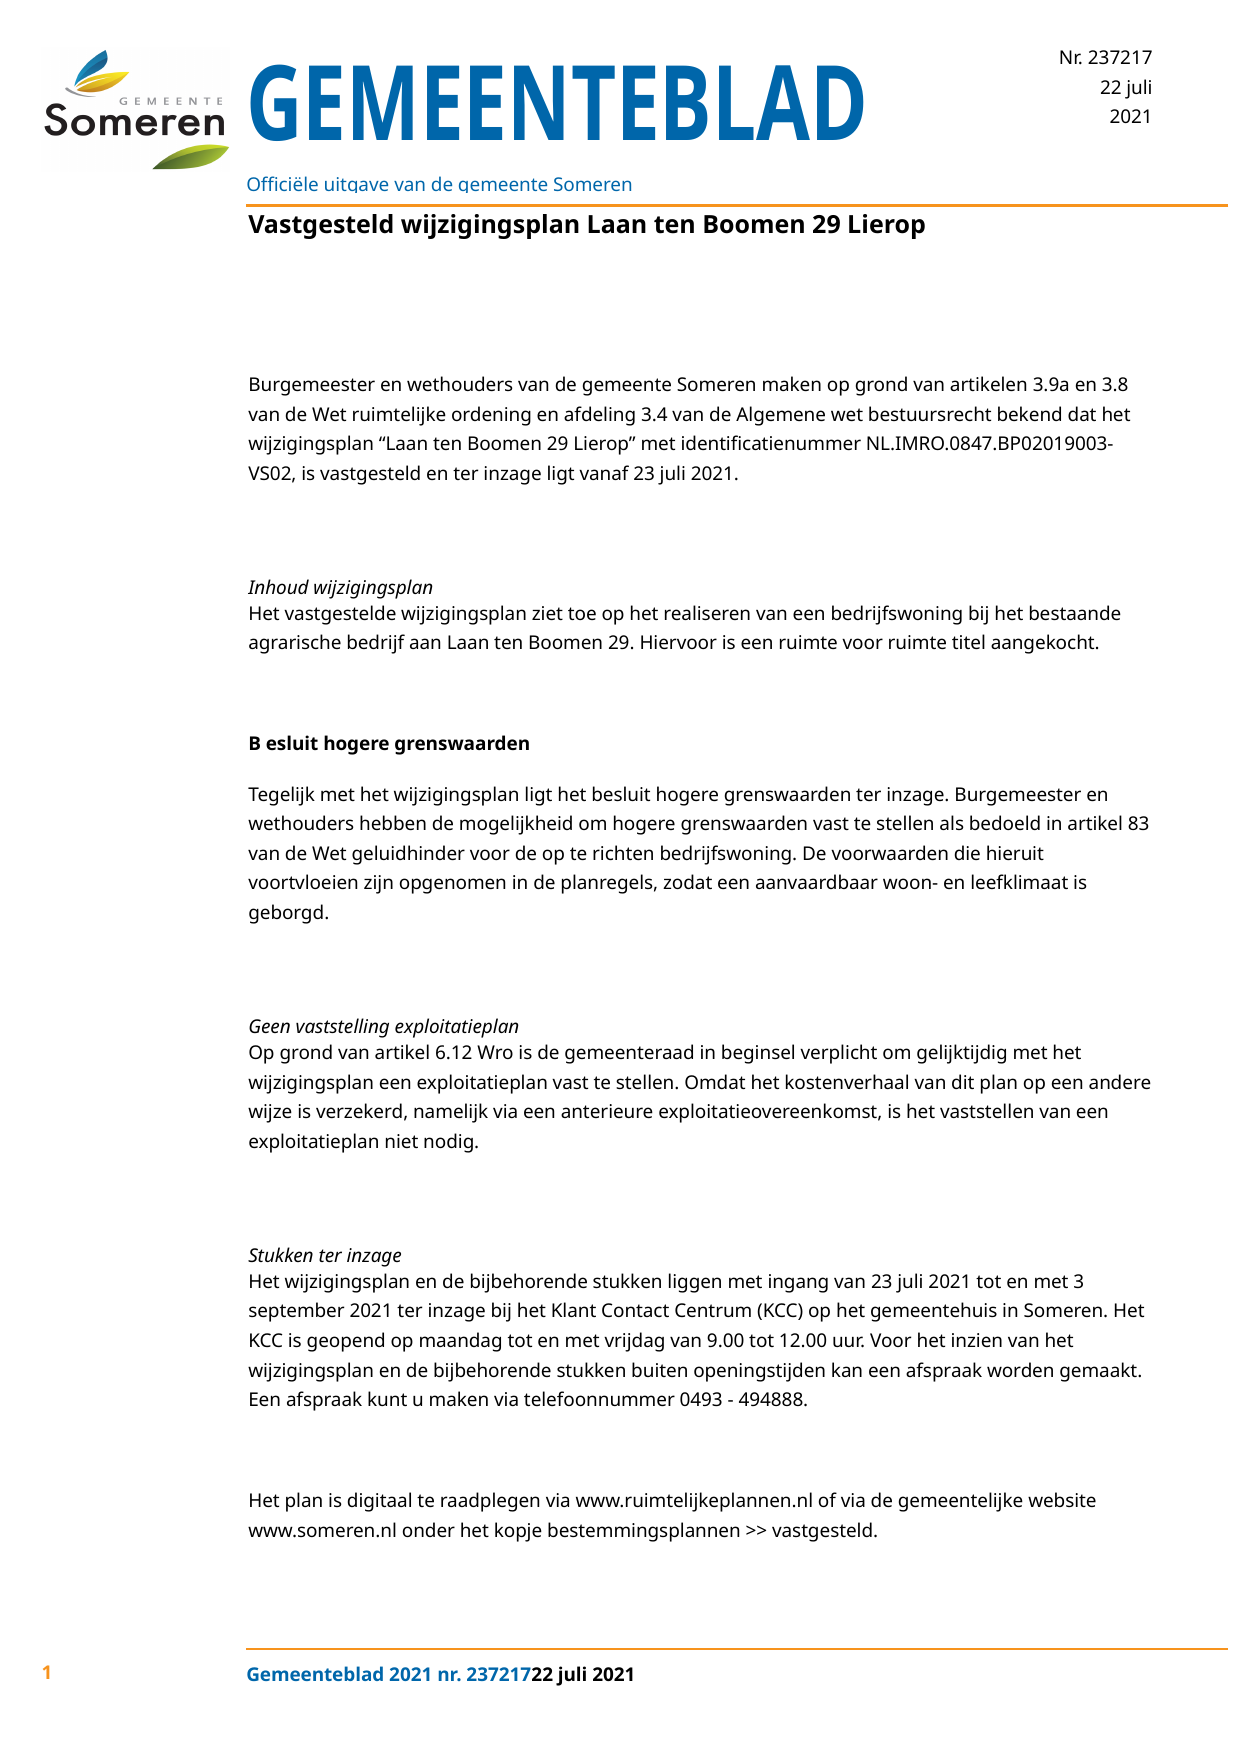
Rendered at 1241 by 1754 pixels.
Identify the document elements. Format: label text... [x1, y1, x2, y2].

text Tegelijk met het wijzigingsplan ligt het besluit hogere grenswaarden ter inzage. Burgemeester en wethouders hebben de mogelijkheid om hogere grenswaarden vast te stellen als bedoeld in artikel 83 van de Wet geluidhinder voor de op te richten bedrijfswoning. De voorwaarden die hieruit voortvloeien zijn opgenomen in de planregels, zodat een aanvaardbaar woon- en leefklimaat is geborgd. [248, 781, 1152, 925]
text Vastgesteld wijzigingsplan Laan ten Boomen 29 Lierop [248, 207, 1152, 241]
text B esluit hogere grenswaarden [248, 730, 1152, 756]
picture [41, 47, 231, 172]
text Op grond van artikel 6.12 Wro is de gemeenteraad in beginsel verplicht om gelijktijdig met het wijzigingsplan een exploitatieplan vast te stellen. Omdat het kostenverhaal van dit plan op een andere wijze is verzekerd, namelijk via een anterieure exploitatieovereenkomst, is het vaststellen van een exploitatieplan niet nodig. [248, 1039, 1152, 1154]
text Het vastgestelde wijzigingsplan ziet toe op het realiseren van een bedrijfswoning bij het bestaande agrarische bedrijf aan Laan ten Boomen 29. Hiervoor is een ruimte voor ruimte titel aangekocht. [248, 600, 1152, 655]
text Geen vaststelling exploitatieplan [248, 1013, 1152, 1039]
text Burgemeester en wethouders van de gemeente Someren maken op grond van artikelen 3.9a en 3.8 van de Wet ruimtelijke ordening en afdeling 3.4 van de Algemene wet bestuursrecht bekend dat het wijzigingsplan “Laan ten Boomen 29 Lierop” met identificatienummer NL.IMRO.0847.BP02019003-VS02, is vastgesteld en ter inzage ligt vanaf 23 juli 2021. [248, 371, 1152, 486]
text Het wijzigingsplan en de bijbehorende stukken liggen met ingang van 23 juli 2021 tot en met 3 september 2021 ter inzage bij het Klant Contact Centrum (KCC) op het gemeentehuis in Someren. Het KCC is geopend op maandag tot en met vrijdag van 9.00 tot 12.00 uur. Voor het inzien van het wijzigingsplan en de bijbehorende stukken buiten openingstijden kan een afspraak worden gemaakt. Een afspraak kunt u maken via telefoonnummer 0493 - 494888. [248, 1268, 1152, 1412]
text Het plan is digitaal te raadplegen via www.ruimtelijkeplannen.nl of via de gemeentelijke website www.someren.nl onder het kopje bestemmingsplannen >> vastgesteld. [248, 1487, 1152, 1543]
text Stukken ter inzage [248, 1242, 1152, 1268]
text Inhoud wijzigingsplan [248, 574, 1152, 600]
